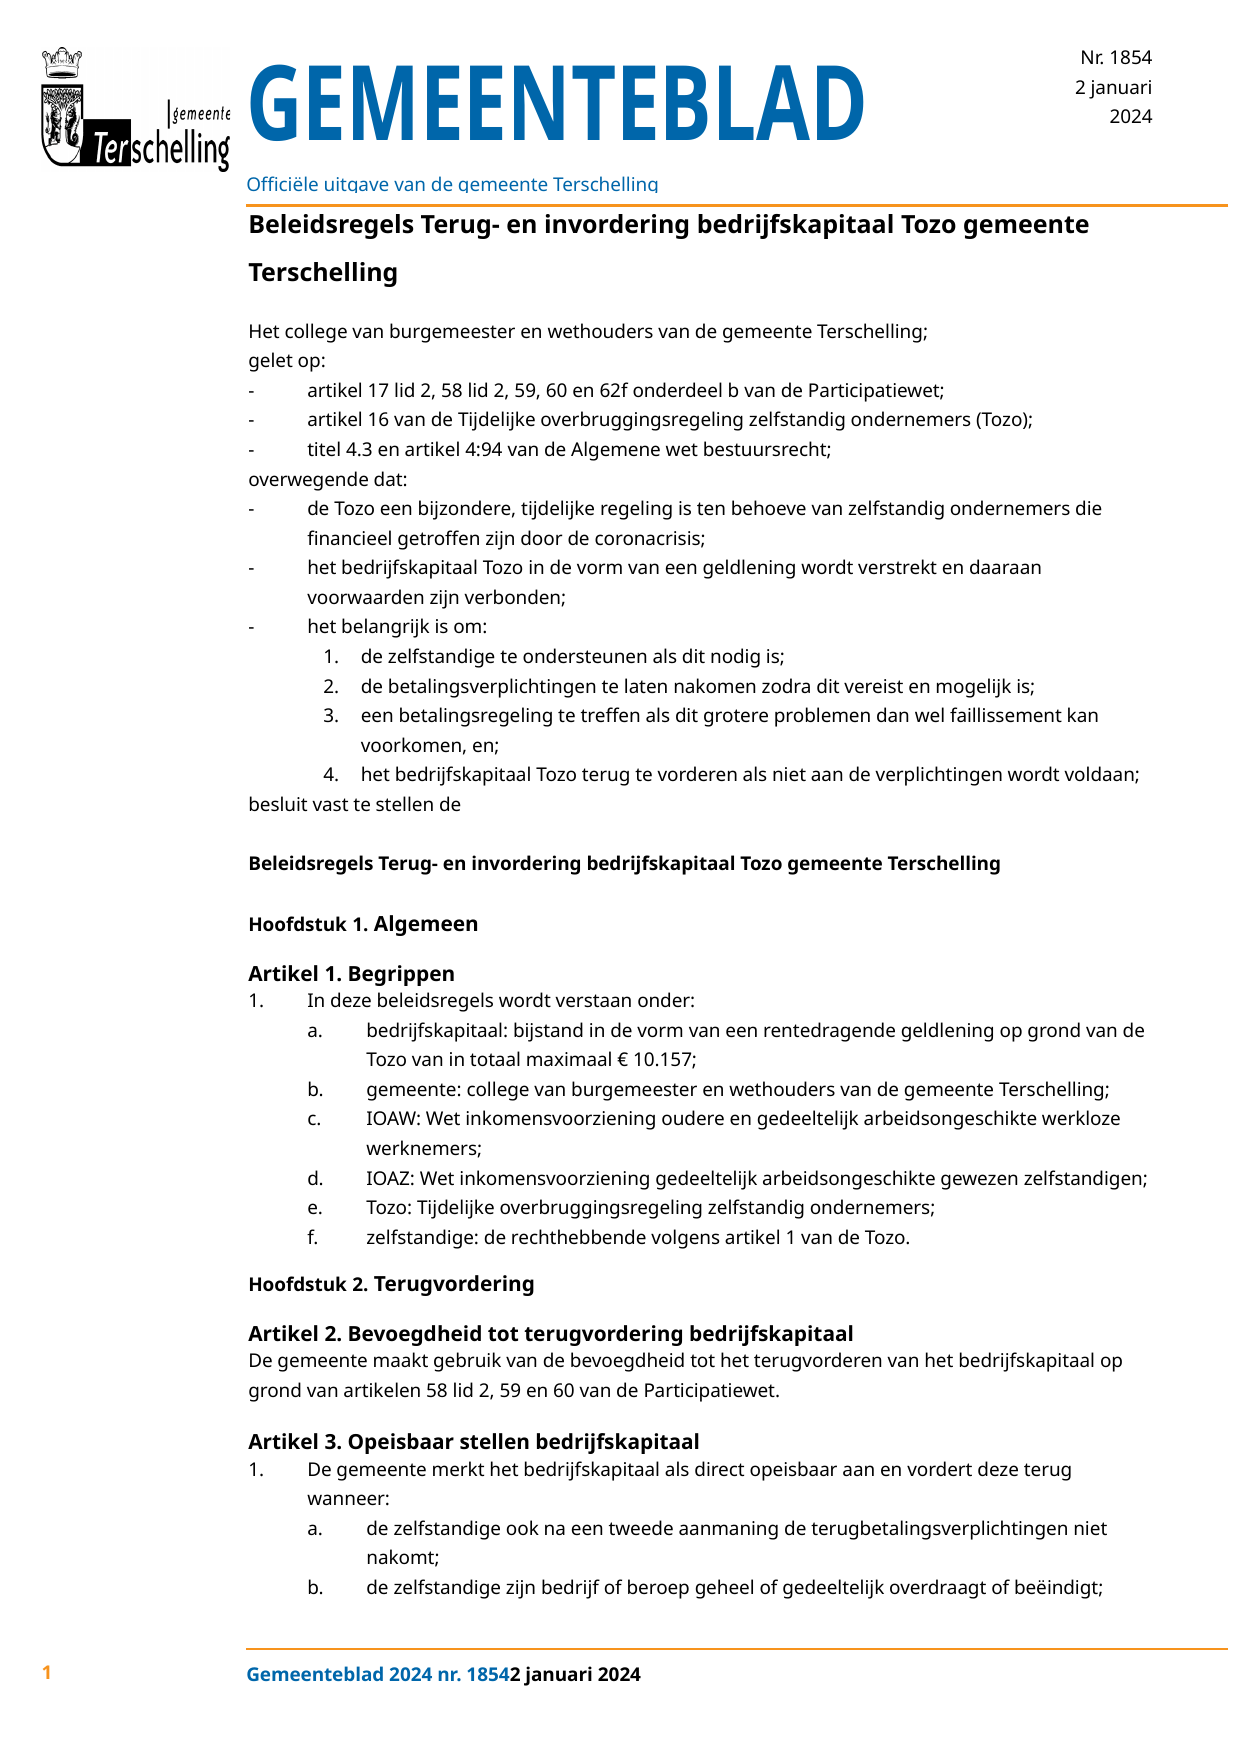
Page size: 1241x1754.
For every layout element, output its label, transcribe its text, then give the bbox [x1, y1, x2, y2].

text De gemeente maakt gebruik van de bevoegdheid tot het terugvorderen van het bedrijfskapitaal op grond van artikelen 58 lid 2, 59 en 60 van de Participatiewet. [248, 1347, 1152, 1403]
text Hoofdstuk 2. Terugvordering [248, 1269, 1152, 1298]
list het bedrijfskapitaal Tozo terug te vorderen als niet aan de verplichtingen wordt voldaan; [323, 762, 1152, 787]
list artikel 17 lid 2, 58 lid 2, 59, 60 en 62f onderdeel b van de Participatiewet; [248, 377, 1152, 403]
list de betalingsverplichtingen te laten nakomen zodra dit vereist en mogelijk is; [323, 673, 1152, 699]
list Tozo: Tijdelijke overbruggingsregeling zelfstandig ondernemers; [307, 1194, 1152, 1220]
list het belangrijk is om: [248, 614, 1152, 639]
text Artikel 3. Opeisbaar stellen bedrijfskapitaal [248, 1427, 1152, 1456]
list de zelfstandige te ondersteunen als dit nodig is; [323, 643, 1152, 669]
text Hoofdstuk 1. Algemeen [248, 909, 1152, 938]
picture [41, 47, 231, 172]
list een betalingsregeling te treffen als dit grotere problemen dan wel faillissement kan voorkomen, en; [323, 702, 1152, 758]
list In deze beleidsregels wordt verstaan onder: [248, 987, 1152, 1013]
text besluit vast te stellen de [248, 791, 1152, 817]
list de zelfstandige ook na een tweede aanmaning de terugbetalingsverplichtingen niet nakomt; [307, 1515, 1152, 1570]
list gemeente: college van burgemeester en wethouders van de gemeente Terschelling; [307, 1076, 1152, 1102]
list de Tozo een bijzondere, tijdelijke regeling is ten behoeve van zelfstandig ondernemers die financieel getroffen zijn door de coronacrisis; [248, 495, 1152, 551]
list artikel 16 van de Tijdelijke overbruggingsregeling zelfstandig ondernemers (Tozo); [248, 407, 1152, 432]
list IOAW: Wet inkomensvoorziening oudere en gedeeltelijk arbeidsongeschikte werkloze werknemers; [307, 1106, 1152, 1161]
text gelet op: [248, 347, 1152, 373]
list titel 4.3 en artikel 4:94 van de Algemene wet bestuursrecht; [248, 436, 1152, 462]
list het bedrijfskapitaal Tozo in de vorm van een geldlening wordt verstrekt en daaraan voorwaarden zijn verbonden; [248, 554, 1152, 610]
text Artikel 2. Bevoegdheid tot terugvordering bedrijfskapitaal [248, 1319, 1152, 1347]
list IOAZ: Wet inkomensvoorziening gedeeltelijk arbeidsongeschikte gewezen zelfstandigen; [307, 1165, 1152, 1191]
text Beleidsregels Terug- en invordering bedrijfskapitaal Tozo gemeente Terschelling [248, 207, 1152, 288]
text Beleidsregels Terug- en invordering bedrijfskapitaal Tozo gemeente Terschelling [248, 850, 1152, 876]
list zelfstandige: de rechthebbende volgens artikel 1 van de Tozo. [307, 1224, 1152, 1250]
text Het college van burgemeester en wethouders van de gemeente Terschelling; [248, 318, 1152, 344]
text Artikel 1. Begrippen [248, 959, 1152, 987]
list de zelfstandige zijn bedrijf of beroep geheel of gedeeltelijk overdraagt of beëindigt; [307, 1574, 1152, 1600]
list bedrijfskapitaal: bijstand in de vorm van een rentedragende geldlening op grond van de Tozo van in totaal maximaal € 10.157; [307, 1017, 1152, 1072]
text overwegende dat: [248, 466, 1152, 492]
list De gemeente merkt het bedrijfskapitaal als direct opeisbaar aan en vordert deze terug wanneer: [248, 1456, 1152, 1511]
